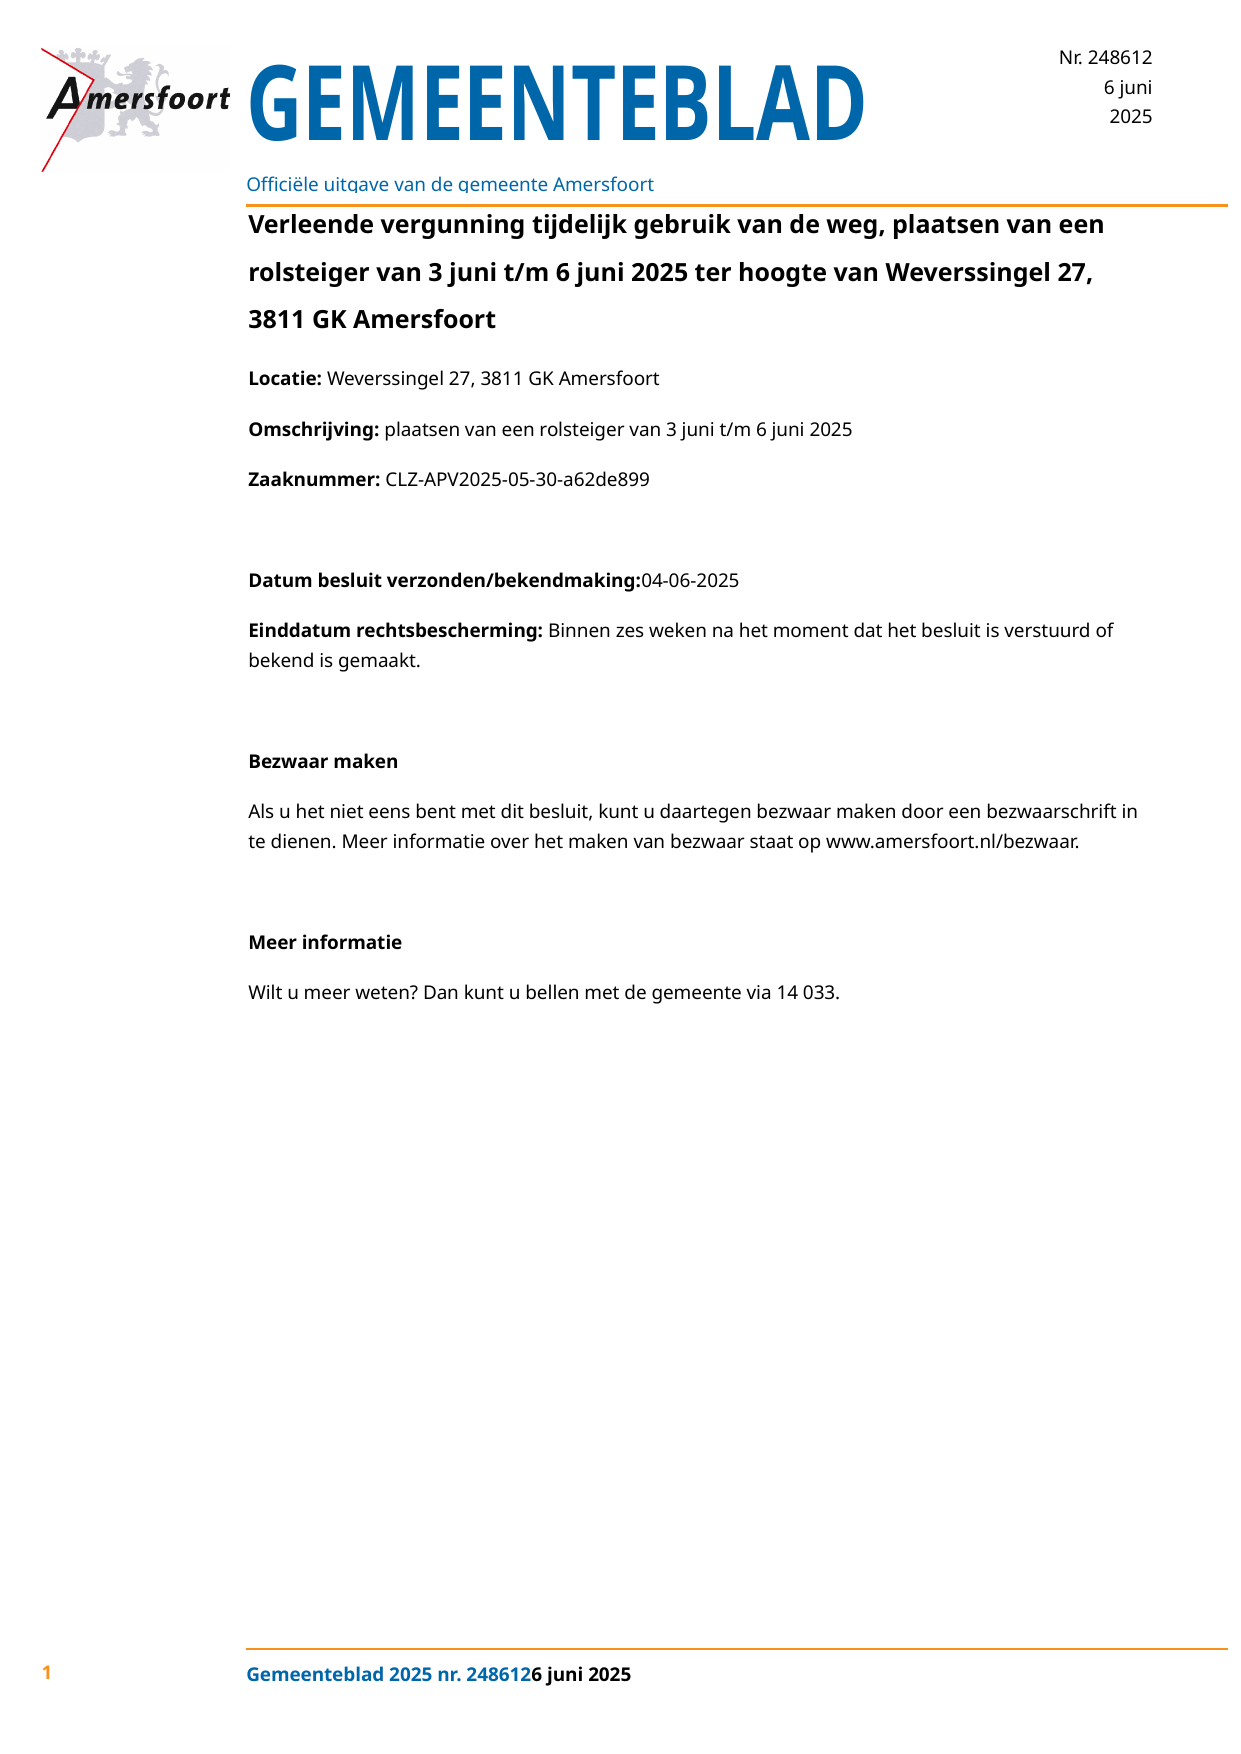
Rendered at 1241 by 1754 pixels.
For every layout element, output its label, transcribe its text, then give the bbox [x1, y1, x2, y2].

text Als u het niet eens bent met dit besluit, kunt u daartegen bezwaar maken door een bezwaarschrift in te dienen. Meer informatie over het maken van bezwaar staat op www.amersfoort.nl/bezwaar. [248, 798, 1152, 854]
text Datum besluit verzonden/bekendmaking:04-06-2025 [248, 567, 1152, 593]
text Omschrijving: plaatsen van een rolsteiger van 3 juni t/m 6 juni 2025 [248, 416, 1152, 442]
picture [41, 47, 231, 172]
text Locatie: Weverssingel 27, 3811 GK Amersfoort [248, 366, 1152, 391]
text Verleende vergunning tijdelijk gebruik van de weg, plaatsen van een rolsteiger van 3 juni t/m 6 juni 2025 ter hoogte van Weverssingel 27, 3811 GK Amersfoort [248, 207, 1152, 336]
text Einddatum rechtsbescherming: Binnen zes weken na het moment dat het besluit is verstuurd of bekend is gemaakt. [248, 618, 1152, 673]
text Wilt u meer weten? Dan kunt u bellen met de gemeente via 14 033. [248, 979, 1152, 1005]
text Meer informatie [248, 929, 1152, 954]
text Zaaknummer: CLZ-APV2025-05-30-a62de899 [248, 466, 1152, 492]
text Bezwaar maken [248, 748, 1152, 774]
